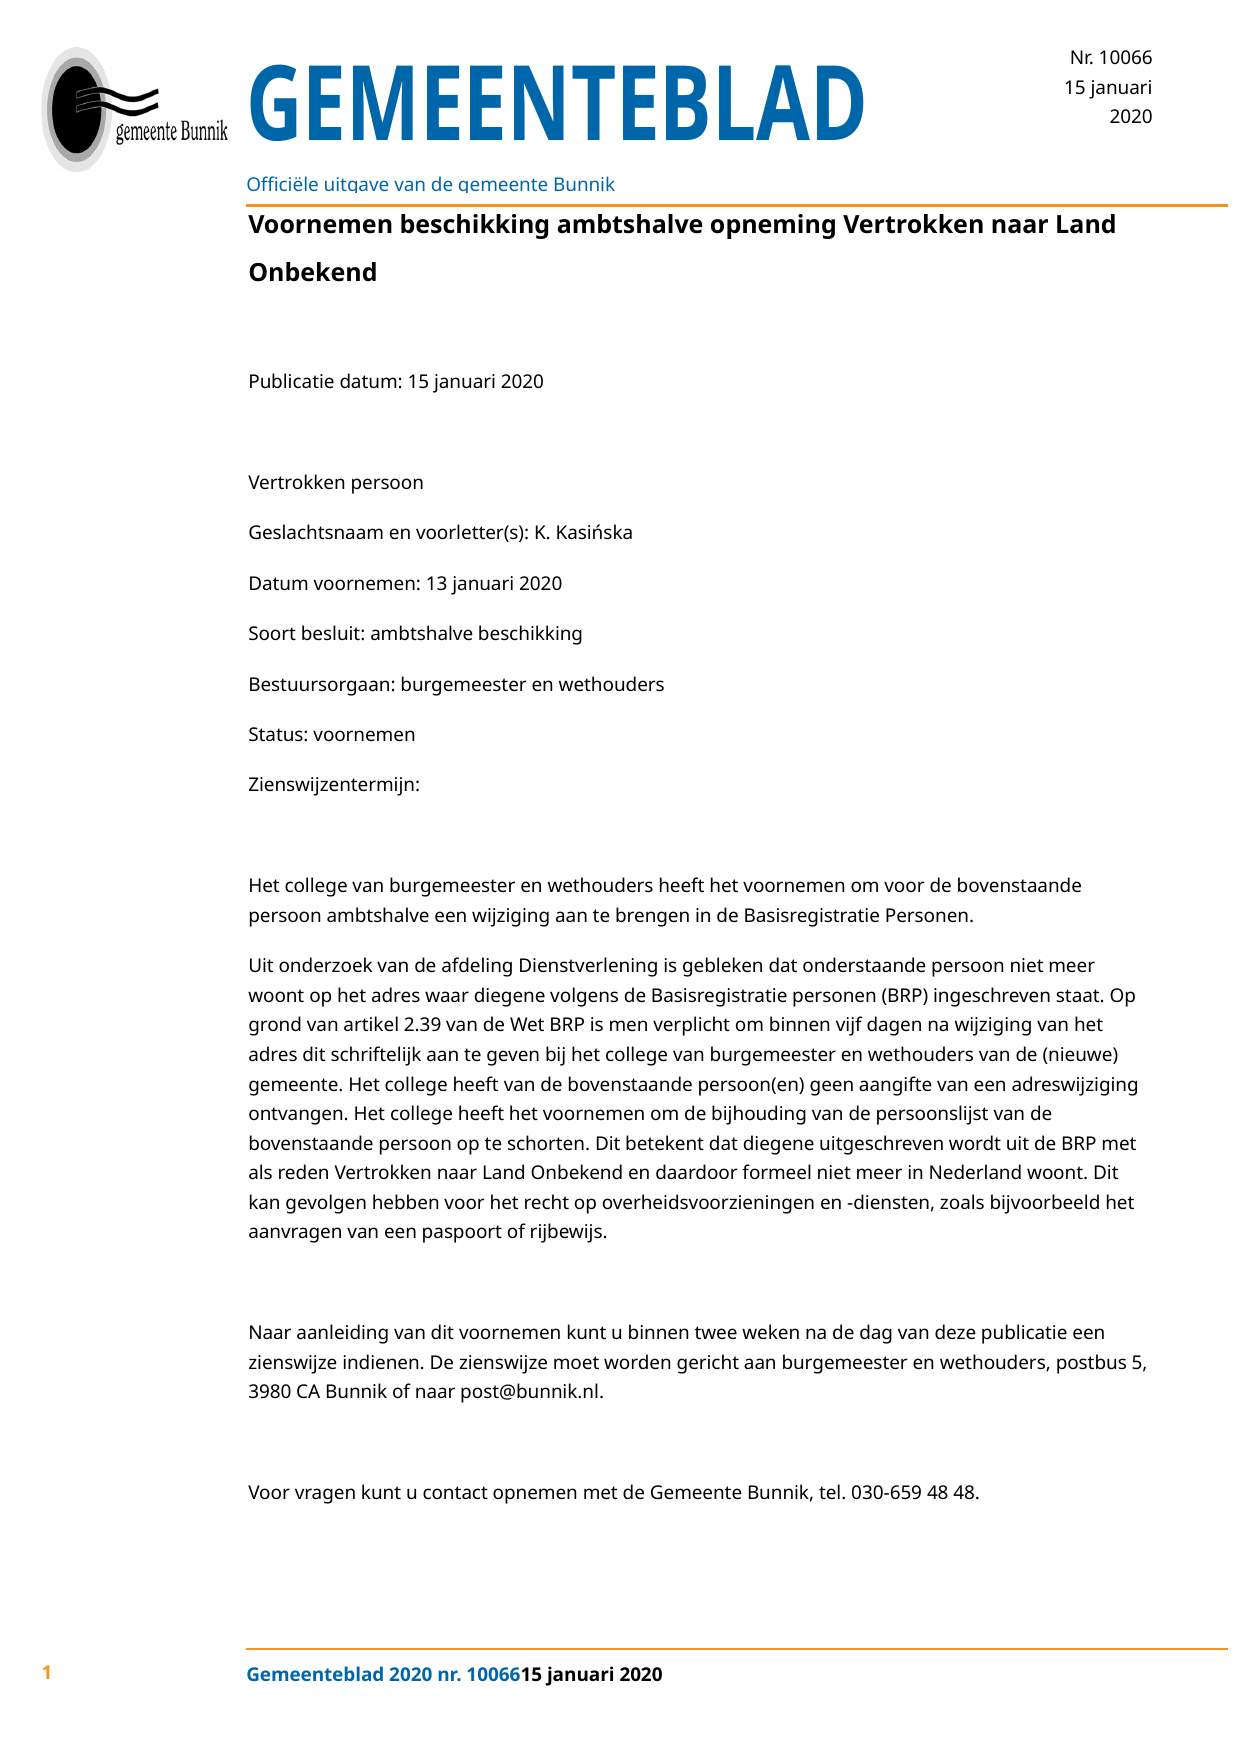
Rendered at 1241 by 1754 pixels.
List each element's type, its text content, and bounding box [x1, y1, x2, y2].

picture [41, 47, 231, 172]
text Datum voornemen: 13 januari 2020 [248, 570, 1152, 596]
text Vertrokken persoon [248, 469, 1152, 495]
text Uit onderzoek van de afdeling Dienstverlening is gebleken dat onderstaande persoon niet meer woont op het adres waar diegene volgens de Basisregistratie personen (BRP) ingeschreven staat. Op grond van artikel 2.39 van de Wet BRP is men verplicht om binnen vijf dagen na wijziging van het adres dit schriftelijk aan te geven bij het college van burgemeester en wethouders van de (nieuwe) gemeente. Het college heeft van de bovenstaande persoon(en) geen aangifte van een adreswijziging ontvangen. Het college heeft het voornemen om de bijhouding van de persoonslijst van de bovenstaande persoon op te schorten. Dit betekent dat diegene uitgeschreven wordt uit de BRP met als reden Vertrokken naar Land Onbekend en daardoor formeel niet meer in Nederland woont. Dit kan gevolgen hebben voor het recht op overheidsvoorzieningen en -diensten, zoals bijvoorbeeld het aanvragen van een paspoort of rijbewijs. [248, 952, 1152, 1244]
text Publicatie datum: 15 januari 2020 [248, 368, 1152, 394]
text Status: voornemen [248, 721, 1152, 747]
text Zienswijzentermijn: [248, 772, 1152, 797]
text Voor vragen kunt u contact opnemen met de Gemeente Bunnik, tel. 030-659 48 48. [248, 1479, 1152, 1505]
text Geslachtsnaam en voorletter(s): K. Kasińska [248, 519, 1152, 545]
text Voornemen beschikking ambtshalve opneming Vertrokken naar Land Onbekend [248, 207, 1152, 288]
text Naar aanleiding van dit voornemen kunt u binnen twee weken na de dag van deze publicatie een zienswijze indienen. De zienswijze moet worden gericht aan burgemeester en wethouders, postbus 5, 3980 CA Bunnik of naar post@bunnik.nl. [248, 1319, 1152, 1404]
text Bestuursorgaan: burgemeester en wethouders [248, 671, 1152, 697]
text Soort besluit: ambtshalve beschikking [248, 620, 1152, 646]
text Het college van burgemeester en wethouders heeft het voornemen om voor de bovenstaande persoon ambtshalve een wijziging aan te brengen in de Basisregistratie Personen. [248, 872, 1152, 928]
